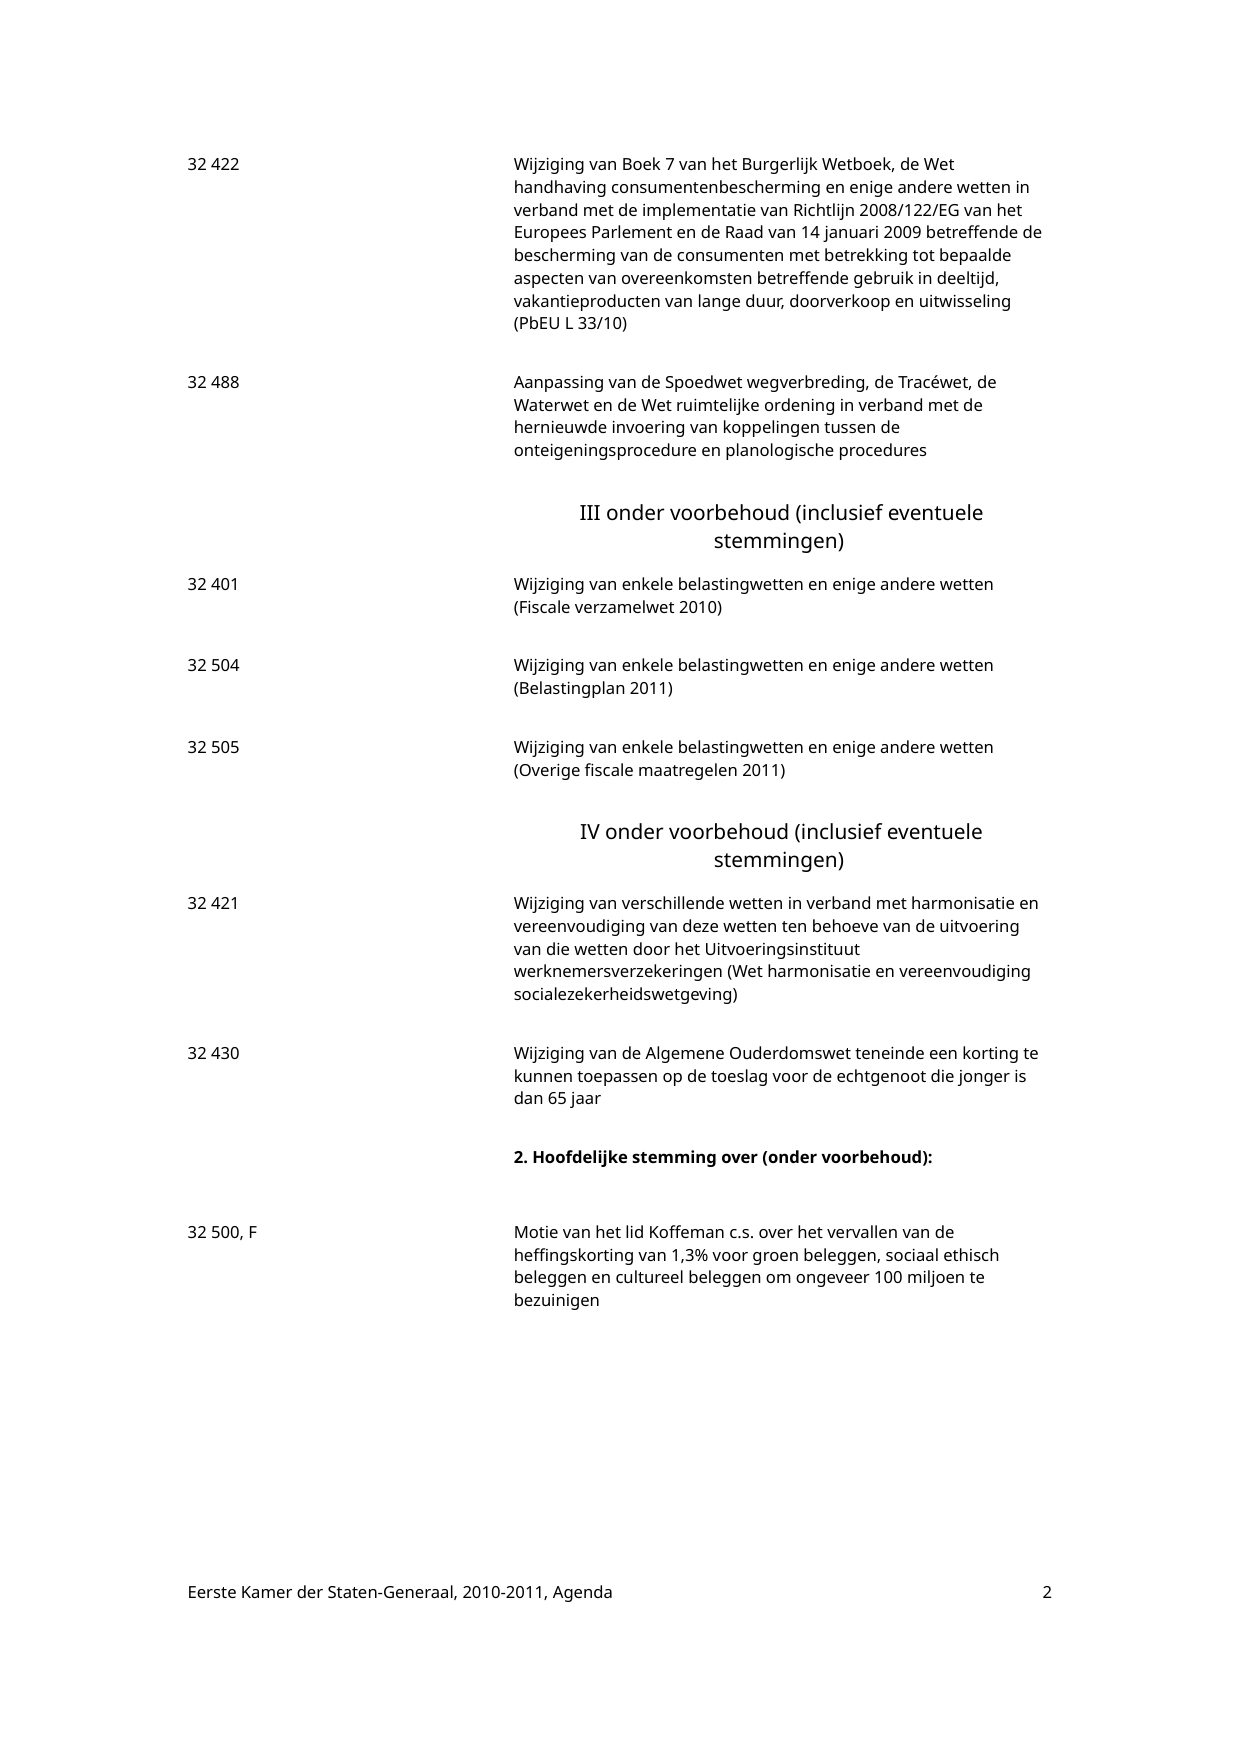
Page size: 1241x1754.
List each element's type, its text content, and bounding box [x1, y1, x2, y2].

table_cell Wijziging van enkele belastingwetten en enige andere wetten (Overige fiscale maatregelen 2011) [510, 733, 1053, 814]
table_cell 32 500, F [188, 1218, 490, 1344]
table_cell 32 422 [188, 150, 490, 368]
table_cell Aanpassing van de Spoedwet wegverbreding, de Tracéwet, de Waterwet en de Wet ruimtelijke ordening in verband met de hernieuwde invoering van koppelingen tussen de onteigeningsprocedure en planologische procedures [510, 368, 1053, 494]
table_cell 32 401 [188, 570, 490, 651]
table_cell IV onder voorbehoud (inclusief eventuele stemmingen) [510, 814, 1053, 889]
table_cell [188, 814, 490, 889]
table_cell Wijziging van Boek 7 van het Burgerlijk Wetboek, de Wet handhaving consumentenbescherming en enige andere wetten in verband met de implementatie van Richtlijn 2008/122/EG van het Europees Parlement en de Raad van 14 januari 2009 betreffende de bescherming van de consumenten met betrekking tot bepaalde aspecten van overeenkomsten betreffende gebruik in deeltijd, vakantieproducten van lange duur, doorverkoop en uitwisseling (PbEU L 33/10) [510, 150, 1053, 368]
table_cell [490, 495, 510, 569]
table_cell 32 504 [188, 651, 490, 732]
table_cell Wijziging van verschillende wetten in verband met harmonisatie en vereenvoudiging van deze wetten ten behoeve van de uitvoering van die wetten door het Uitvoeringsinstituut werknemersverzekeringen (Wet harmonisatie en vereenvoudiging socialezekerheidswetgeving) [510, 889, 1053, 1038]
table_cell 32 505 [188, 733, 490, 814]
table_cell [490, 1143, 510, 1218]
table_cell [490, 733, 510, 814]
table_cell [490, 814, 510, 889]
table_cell [490, 368, 510, 494]
table_cell [490, 651, 510, 732]
table_cell [490, 1218, 510, 1344]
table_cell III onder voorbehoud (inclusief eventuele stemmingen) [510, 495, 1053, 569]
table_cell Wijziging van de Algemene Ouderdomswet teneinde een korting te kunnen toepassen op de toeslag voor de echtgenoot die jonger is dan 65 jaar [510, 1039, 1053, 1143]
table_cell [490, 150, 510, 368]
table_cell Wijziging van enkele belastingwetten en enige andere wetten (Fiscale verzamelwet 2010) [510, 570, 1053, 651]
table_cell [188, 495, 490, 569]
table_cell 2. Hoofdelijke stemming over (onder voorbehoud): [510, 1143, 1053, 1218]
table_cell 32 488 [188, 368, 490, 494]
table_cell [188, 1143, 490, 1218]
table_cell [490, 1039, 510, 1143]
table_cell [490, 889, 510, 1038]
table_cell Motie van het lid Koffeman c.s. over het vervallen van de heffingskorting van 1,3% voor groen beleggen, sociaal ethisch beleggen en cultureel beleggen om ongeveer 100 miljoen te bezuinigen [510, 1218, 1053, 1344]
table_cell Wijziging van enkele belastingwetten en enige andere wetten (Belastingplan 2011) [510, 651, 1053, 732]
table_cell 32 430 [188, 1039, 490, 1143]
table_cell 32 421 [188, 889, 490, 1038]
table_cell [490, 570, 510, 651]
